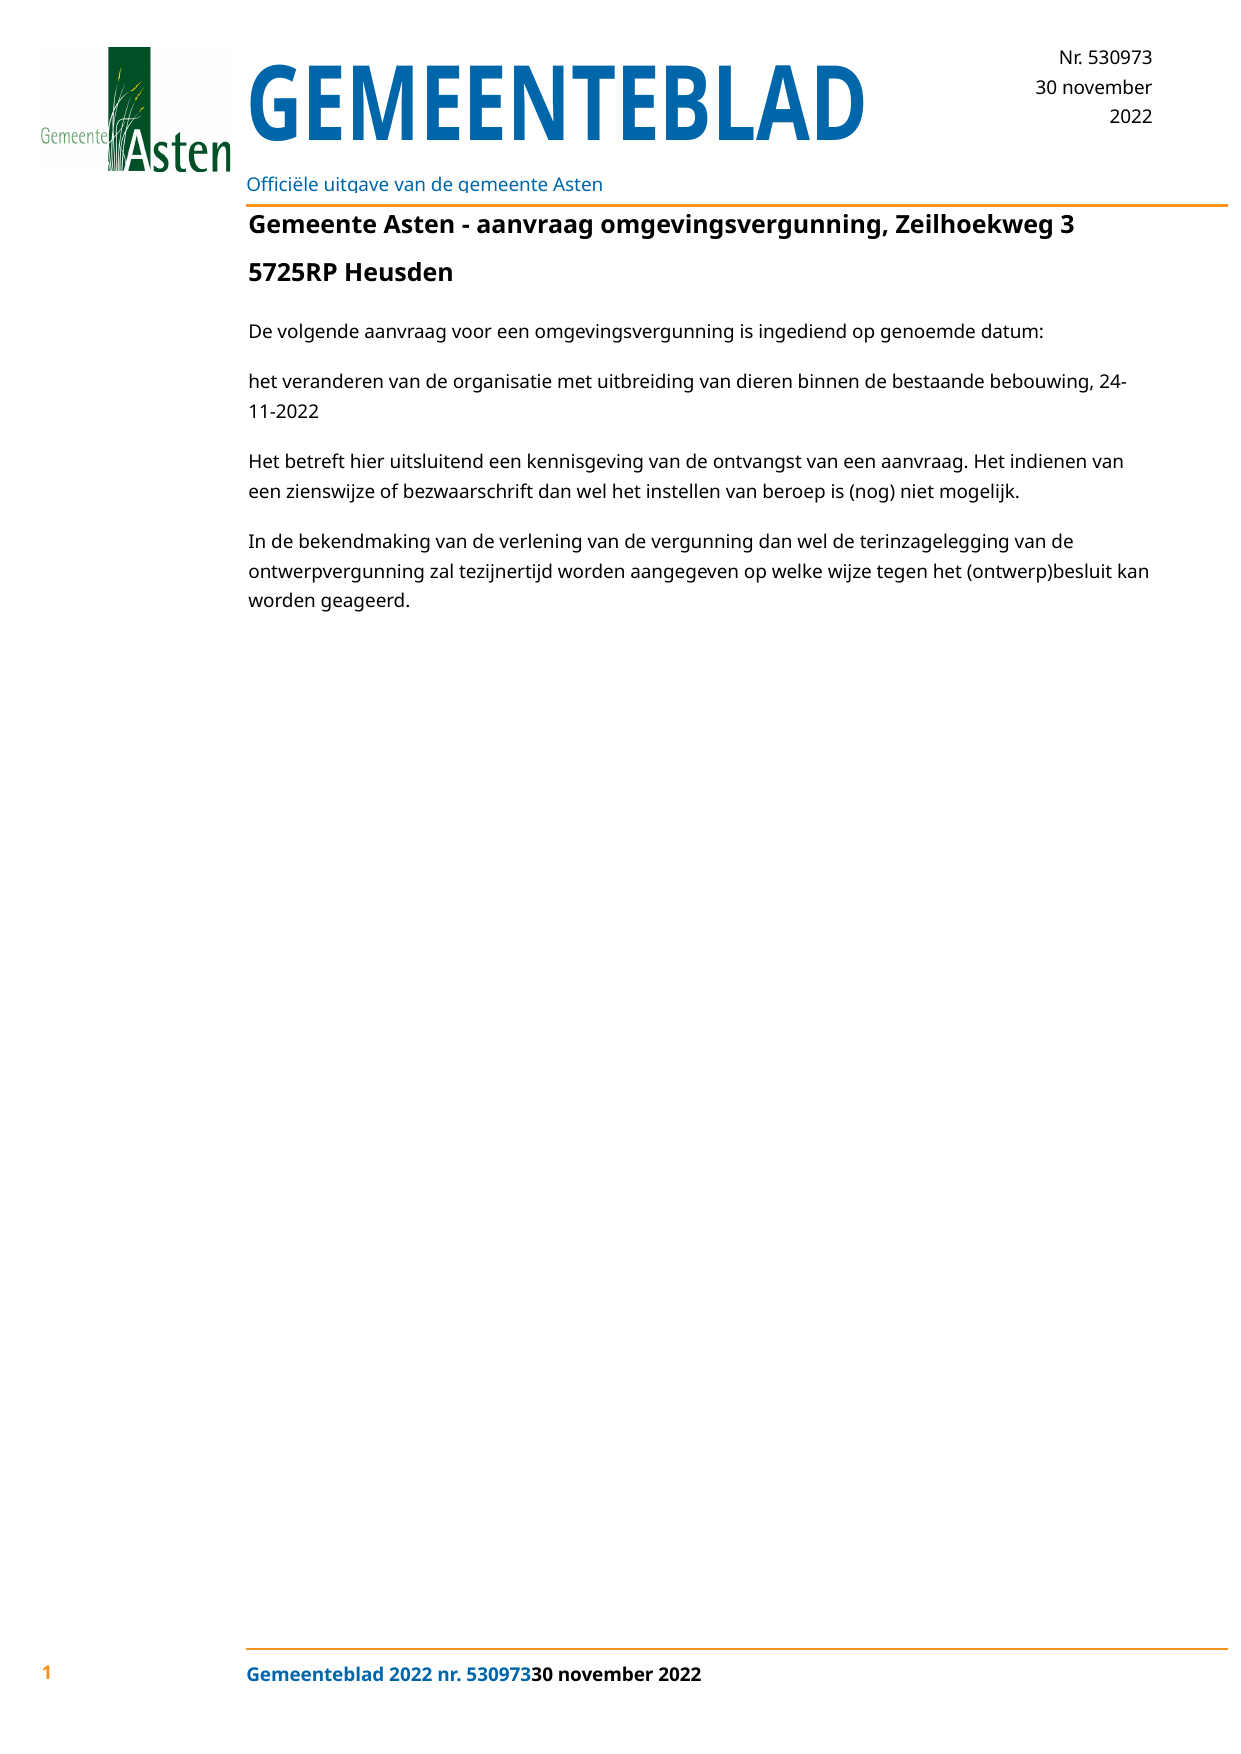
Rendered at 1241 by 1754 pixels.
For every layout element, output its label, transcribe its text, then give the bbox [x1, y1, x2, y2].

picture [41, 47, 231, 172]
text Gemeente Asten - aanvraag omgevingsvergunning, Zeilhoekweg 3 5725RP Heusden [248, 207, 1152, 288]
text Het betreft hier uitsluitend een kennisgeving van de ontvangst van een aanvraag. Het indienen van een zienswijze of bezwaarschrift dan wel het instellen van beroep is (nog) niet mogelijk. [248, 448, 1152, 504]
text In de bekendmaking van de verlening van de vergunning dan wel de terinzagelegging van de ontwerpvergunning zal tezijnertijd worden aangegeven op welke wijze tegen het (ontwerp)besluit kan worden geageerd. [248, 528, 1152, 613]
text het veranderen van de organisatie met uitbreiding van dieren binnen de bestaande bebouwing, 24-11-2022 [248, 368, 1152, 424]
text De volgende aanvraag voor een omgevingsvergunning is ingediend op genoemde datum: [248, 318, 1152, 344]
